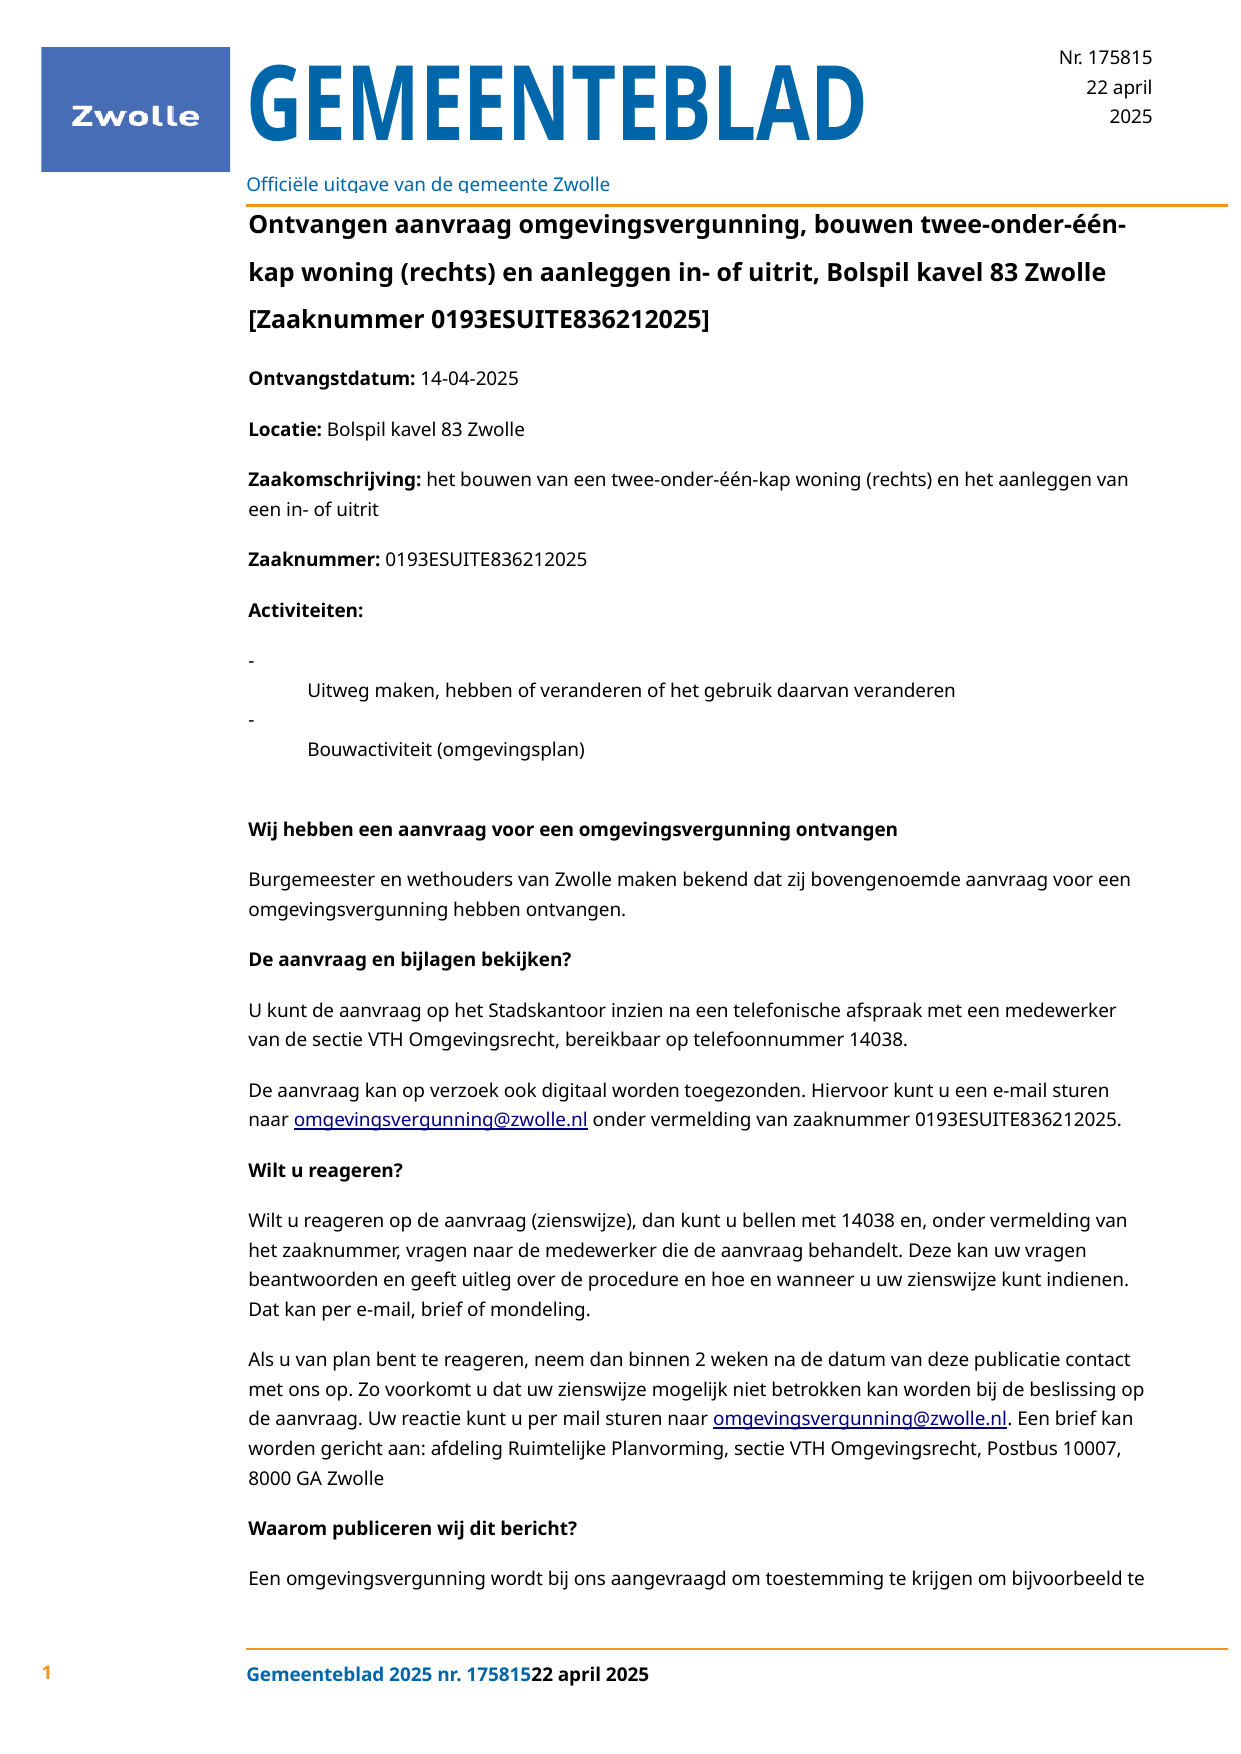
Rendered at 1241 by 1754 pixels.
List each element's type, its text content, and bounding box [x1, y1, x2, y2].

text Burgemeester en wethouders van Zwolle maken bekend dat zij bovengenoemde aanvraag voor een omgevingsvergunning hebben ontvangen. [248, 866, 1152, 922]
text Wilt u reageren? [248, 1157, 1152, 1182]
text Wij hebben een aanvraag voor een omgevingsvergunning ontvangen [248, 816, 1152, 842]
text Ontvangstdatum: 14-04-2025 [248, 366, 1152, 391]
text Locatie: Bolspil kavel 83 Zwolle [248, 416, 1152, 442]
text Zaakomschrijving: het bouwen van een twee-onder-één-kap woning (rechts) en het aanleggen van een in- of uitrit [248, 466, 1152, 522]
text Als u van plan bent te reageren, neem dan binnen 2 weken na de datum van deze publicatie contact met ons op. Zo voorkomt u dat uw zienswijze mogelijk niet betrokken kan worden bij de beslissing op de aanvraag. Uw reactie kunt u per mail sturen naar omgevingsvergunning@zwolle.nl. Een brief kan worden gericht aan: afdeling Ruimtelijke Planvorming, sectie VTH Omgevingsrecht, Postbus 10007, 8000 GA Zwolle [248, 1346, 1152, 1490]
text Zaaknummer: 0193ESUITE836212025 [248, 546, 1152, 572]
text De aanvraag kan op verzoek ook digitaal worden toegezonden. Hiervoor kunt u een e-mail sturen naar omgevingsvergunning@zwolle.nl onder vermelding van zaaknummer 0193ESUITE836212025. [248, 1077, 1152, 1132]
text Wilt u reageren op de aanvraag (zienswijze), dan kunt u bellen met 14038 en, onder vermelding van het zaaknummer, vragen naar de medewerker die de aanvraag behandelt. Deze kan uw vragen beantwoorden en geeft uitleg over de procedure en hoe en wanneer u uw zienswijze kunt indienen. Dat kan per e-mail, brief of mondeling. [248, 1207, 1152, 1322]
text Een omgevingsvergunning wordt bij ons aangevraagd om toestemming te krijgen om bijvoorbeeld te [248, 1566, 1152, 1591]
text Waarom publiceren wij dit bericht? [248, 1515, 1152, 1541]
list Uitweg maken, hebben of veranderen of het gebruik daarvan veranderen [248, 677, 1152, 702]
text Ontvangen aanvraag omgevingsvergunning, bouwen twee-onder-één-kap woning (rechts) en aanleggen in- of uitrit, Bolspil kavel 83 Zwolle [Zaaknummer 0193ESUITE836212025] [248, 207, 1152, 336]
picture [41, 47, 231, 172]
list Bouwactiviteit (omgevingsplan) [248, 736, 1152, 762]
text De aanvraag en bijlagen bekijken? [248, 946, 1152, 972]
text Activiteiten: [248, 597, 1152, 622]
text U kunt de aanvraag op het Stadskantoor inzien na een telefonische afspraak met een medewerker van de sectie VTH Omgevingsrecht, bereikbaar op telefoonnummer 14038. [248, 997, 1152, 1052]
